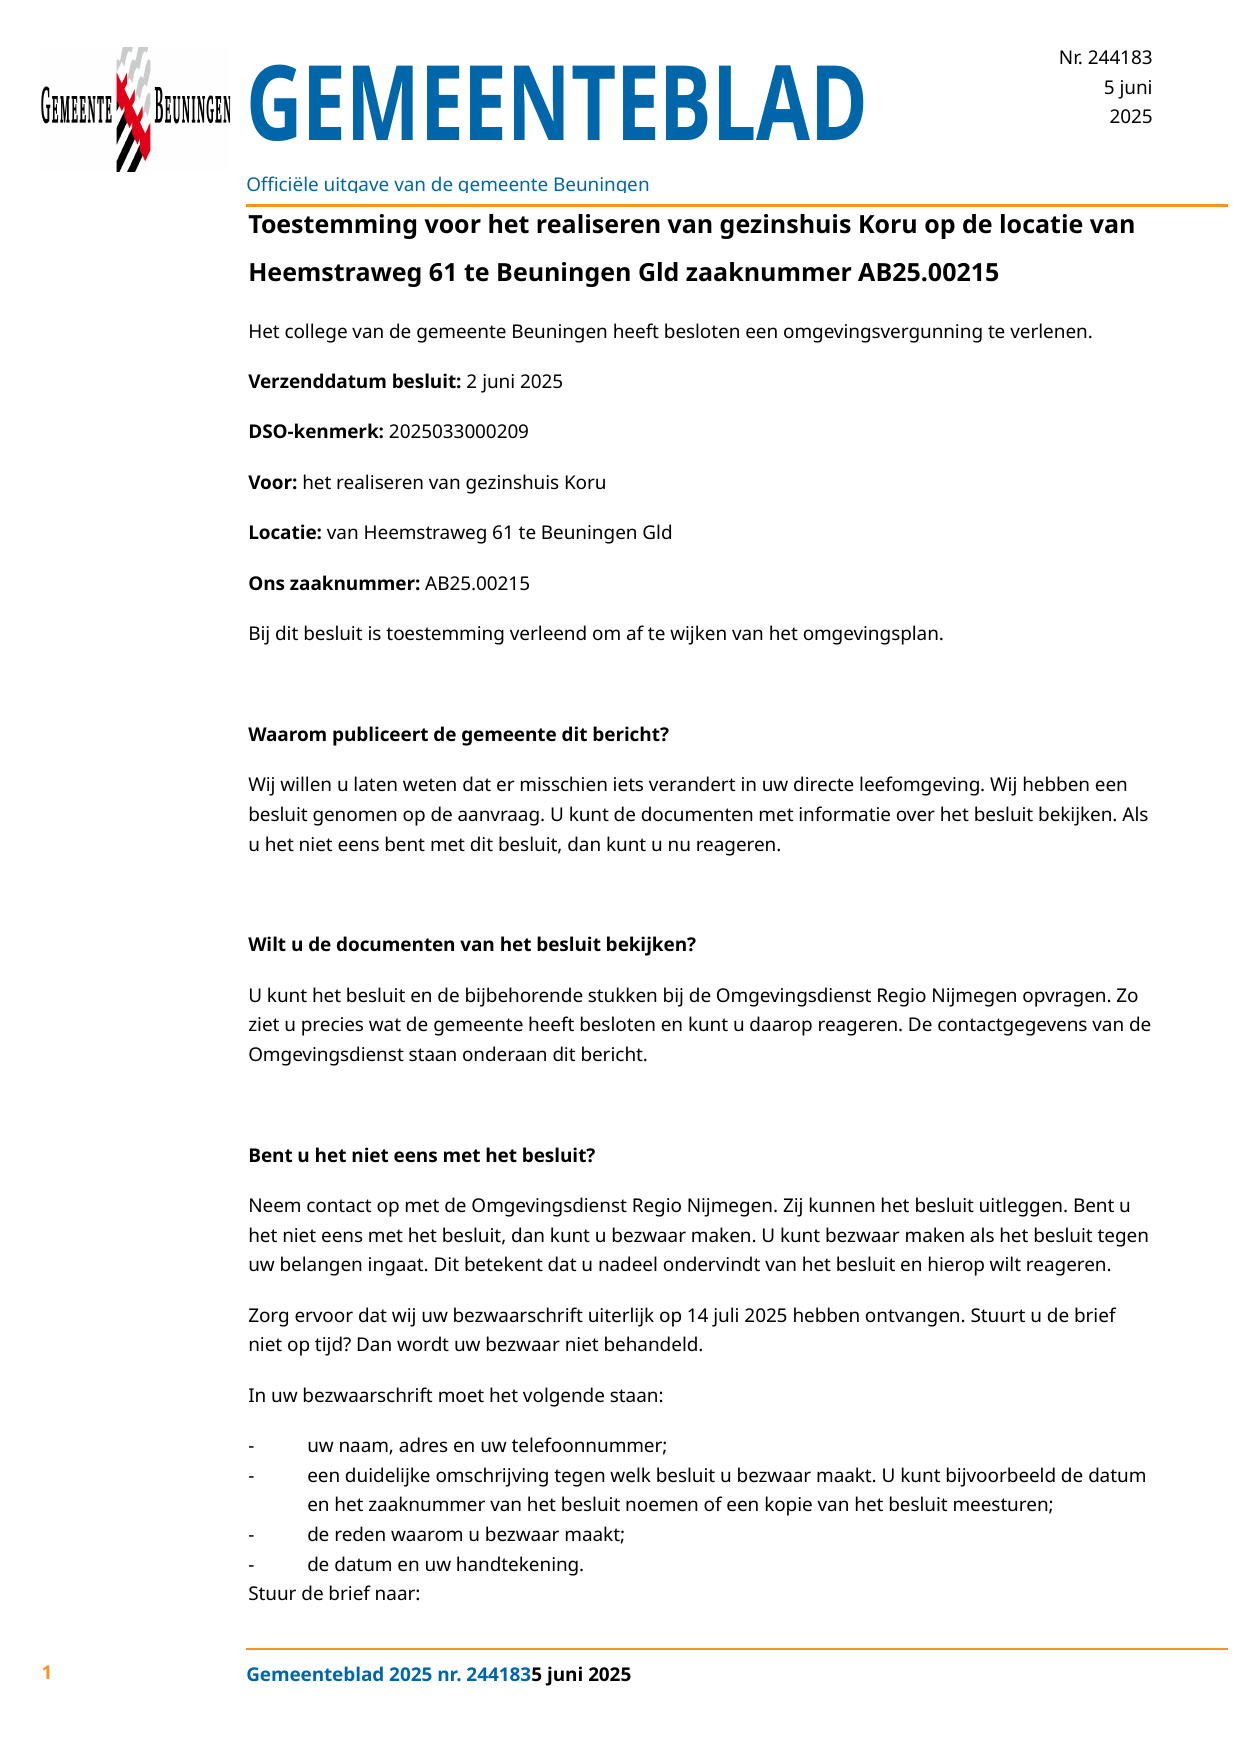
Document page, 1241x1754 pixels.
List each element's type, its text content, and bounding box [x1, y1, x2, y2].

list de datum en uw handtekening. [248, 1551, 1152, 1577]
text Wij willen u laten weten dat er misschien iets verandert in uw directe leefomgeving. Wij hebben een besluit genomen op de aanvraag. U kunt de documenten met informatie over het besluit bekijken. Als u het niet eens bent met dit besluit, dan kunt u nu reageren. [248, 772, 1152, 857]
text Het college van de gemeente Beuningen heeft besloten een omgevingsvergunning te verlenen. [248, 318, 1152, 344]
list uw naam, adres en uw telefoonnummer; [248, 1432, 1152, 1458]
text Bij dit besluit is toestemming verleend om af te wijken van het omgevingsplan. [248, 620, 1152, 646]
text Neem contact op met de Omgevingsdienst Regio Nijmegen. Zij kunnen het besluit uitleggen. Bent u het niet eens met het besluit, dan kunt u bezwaar maken. U kunt bezwaar maken als het besluit tegen uw belangen ingaat. Dit betekent dat u nadeel ondervindt van het besluit en hierop wilt reageren. [248, 1192, 1152, 1277]
text Stuur de brief naar: [248, 1580, 1152, 1606]
text Ons zaaknummer: AB25.00215 [248, 570, 1152, 596]
text Verzenddatum besluit: 2 juni 2025 [248, 368, 1152, 394]
text U kunt het besluit en de bijbehorende stukken bij de Omgevingsdienst Regio Nijmegen opvragen. Zo ziet u precies wat de gemeente heeft besloten en kunt u daarop reageren. De contactgegevens van de Omgevingsdienst staan onderaan dit bericht. [248, 982, 1152, 1067]
text Toestemming voor het realiseren van gezinshuis Koru op de locatie van Heemstraweg 61 te Beuningen Gld zaaknummer AB25.00215 [248, 207, 1152, 288]
list een duidelijke omschrijving tegen welk besluit u bezwaar maakt. U kunt bijvoorbeeld de datum en het zaaknummer van het besluit noemen of een kopie van het besluit meesturen; [248, 1462, 1152, 1517]
text Wilt u de documenten van het besluit bekijken? [248, 932, 1152, 957]
text Bent u het niet eens met het besluit? [248, 1142, 1152, 1168]
text Zorg ervoor dat wij uw bezwaarschrift uiterlijk op 14 juli 2025 hebben ontvangen. Stuurt u de brief niet op tijd? Dan wordt uw bezwaar niet behandeld. [248, 1302, 1152, 1357]
list de reden waarom u bezwaar maakt; [248, 1521, 1152, 1547]
text Voor: het realiseren van gezinshuis Koru [248, 469, 1152, 495]
text DSO-kenmerk: 2025033000209 [248, 419, 1152, 444]
text Waarom publiceert de gemeente dit bericht? [248, 721, 1152, 747]
picture [41, 47, 231, 172]
text In uw bezwaarschrift moet het volgende staan: [248, 1382, 1152, 1408]
text Locatie: van Heemstraweg 61 te Beuningen Gld [248, 519, 1152, 545]
